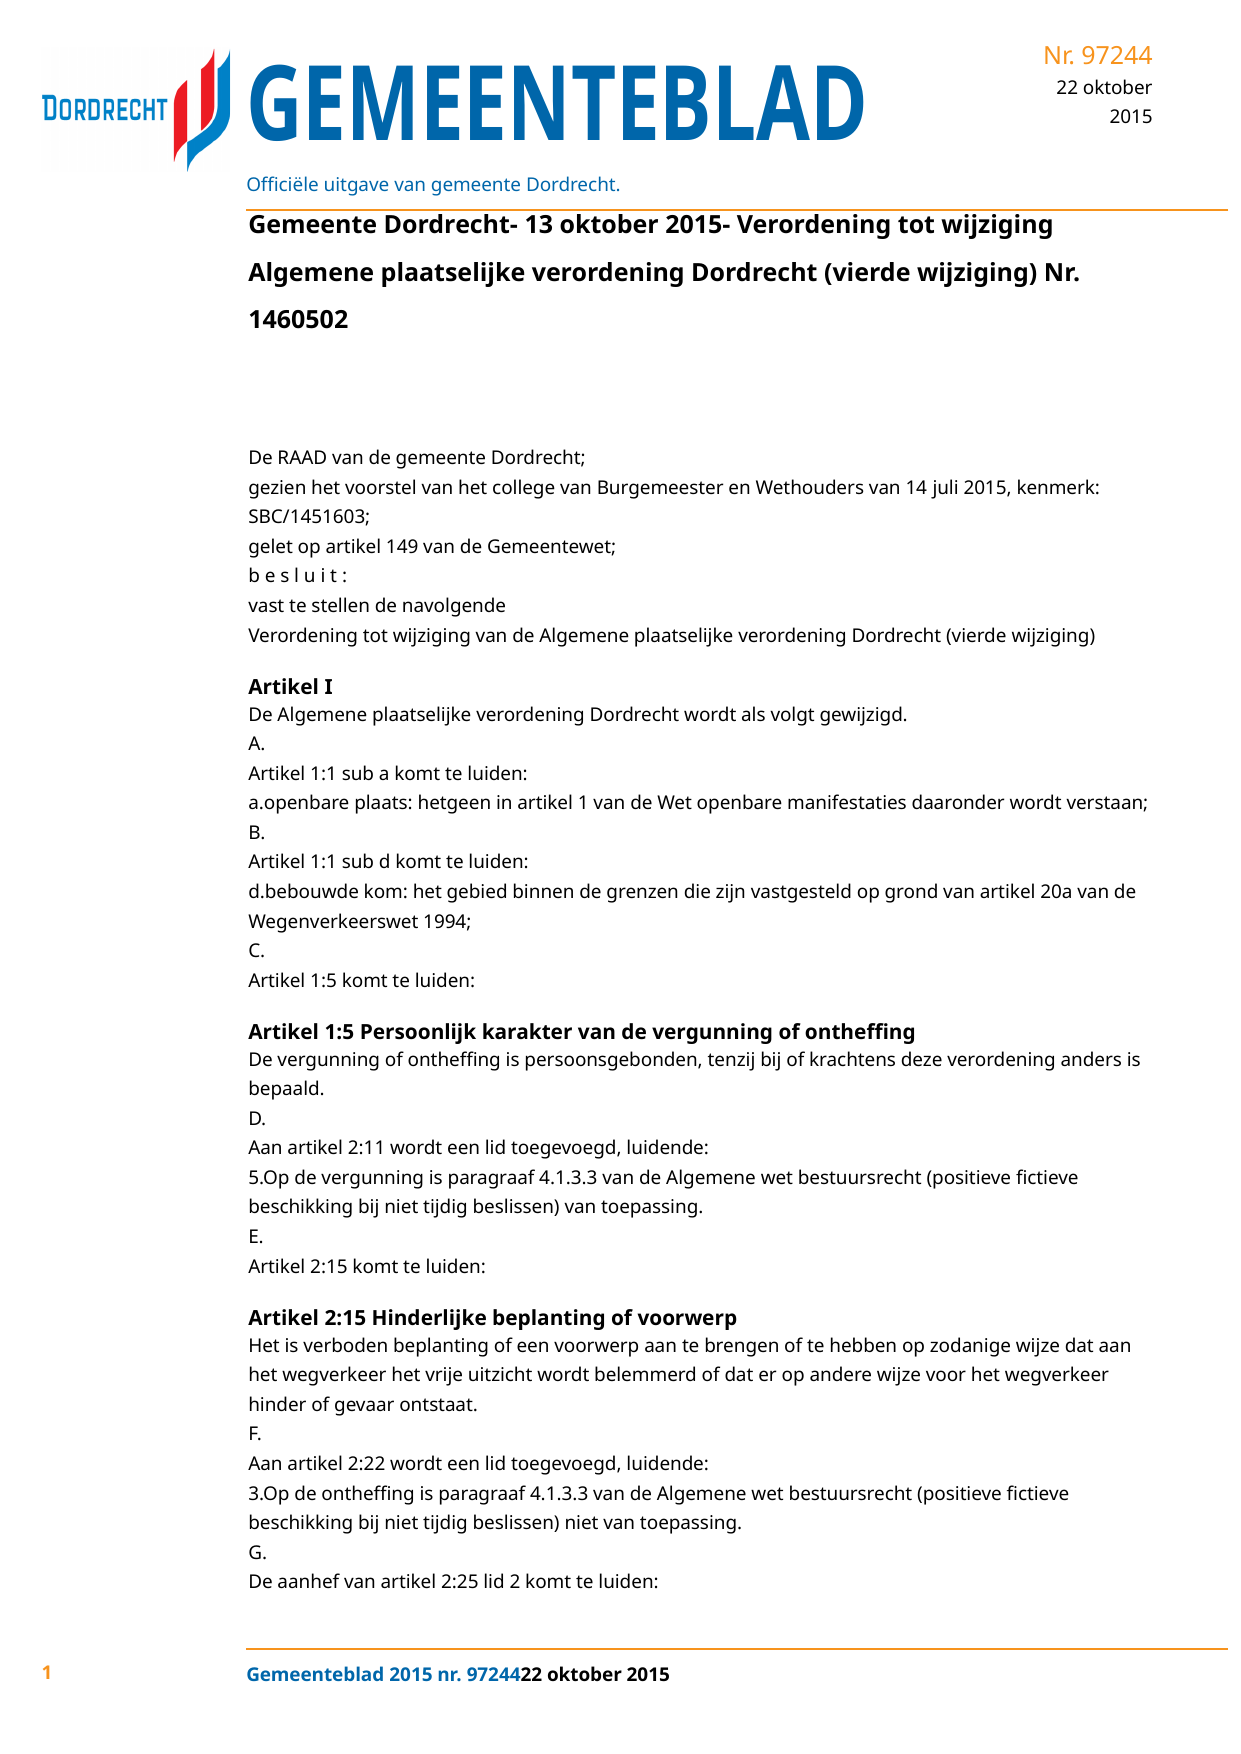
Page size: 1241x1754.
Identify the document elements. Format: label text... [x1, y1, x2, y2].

text De vergunning of ontheffing is persoonsgebonden, tenzij bij of krachtens deze verordening anders is bepaald. [248, 1046, 1152, 1101]
text Het is verboden beplanting of een voorwerp aan te brengen of te hebben op zodanige wijze dat aan het wegverkeer het vrije uitzicht wordt belemmerd of dat er op andere wijze voor het wegverkeer hinder of gevaar ontstaat. [248, 1332, 1152, 1417]
text Artikel I [248, 672, 1152, 701]
text De Algemene plaatselijke verordening Dordrecht wordt als volgt gewijzigd. [248, 701, 1152, 726]
text gezien het voorstel van het college van Burgemeester en Wethouders van 14 juli 2015, kenmerk: SBC/1451603; [248, 474, 1152, 529]
text Verordening tot wijziging van de Algemene plaatselijke verordening Dordrecht (vierde wijziging) [248, 622, 1152, 648]
text gelet op artikel 149 van de Gemeentewet; [248, 533, 1152, 559]
text Artikel 1:1 sub a komt te luiden: [248, 760, 1152, 786]
text Artikel 1:5 Persoonlijk karakter van de vergunning of ontheffing [248, 1017, 1152, 1046]
text C. [248, 937, 1152, 963]
text a.openbare plaats: hetgeen in artikel 1 van de Wet openbare manifestaties daaronder wordt verstaan; [248, 789, 1152, 815]
text G. [248, 1539, 1152, 1564]
text Artikel 1:5 komt te luiden: [248, 967, 1152, 993]
text 5.Op de vergunning is paragraaf 4.1.3.3 van de Algemene wet bestuursrecht (positieve fictieve beschikking bij niet tijdig beslissen) van toepassing. [248, 1164, 1152, 1219]
text D. [248, 1105, 1152, 1131]
text B. [248, 819, 1152, 845]
text A. [248, 730, 1152, 756]
text d.bebouwde kom: het gebied binnen de grenzen die zijn vastgesteld op grond van artikel 20a van de Wegenverkeerswet 1994; [248, 878, 1152, 933]
text vast te stellen de navolgende [248, 592, 1152, 618]
text Artikel 2:15 komt te luiden: [248, 1253, 1152, 1279]
text b e s l u i t : [248, 563, 1152, 588]
text F. [248, 1421, 1152, 1446]
text Gemeente Dordrecht- 13 oktober 2015- Verordening tot wijziging Algemene plaatselijke verordening Dordrecht (vierde wijziging) Nr. 1460502 [248, 211, 1152, 336]
picture [41, 47, 231, 172]
text 3.Op de ontheffing is paragraaf 4.1.3.3 van de Algemene wet bestuursrecht (positieve fictieve beschikking bij niet tijdig beslissen) niet van toepassing. [248, 1480, 1152, 1535]
text De RAAD van de gemeente Dordrecht; [248, 444, 1152, 470]
text Artikel 2:15 Hinderlijke beplanting of voorwerp [248, 1303, 1152, 1332]
text De aanhef van artikel 2:25 lid 2 komt te luiden: [248, 1568, 1152, 1594]
text Aan artikel 2:11 wordt een lid toegevoegd, luidende: [248, 1134, 1152, 1160]
text E. [248, 1223, 1152, 1249]
text Artikel 1:1 sub d komt te luiden: [248, 849, 1152, 874]
text Aan artikel 2:22 wordt een lid toegevoegd, luidende: [248, 1450, 1152, 1476]
